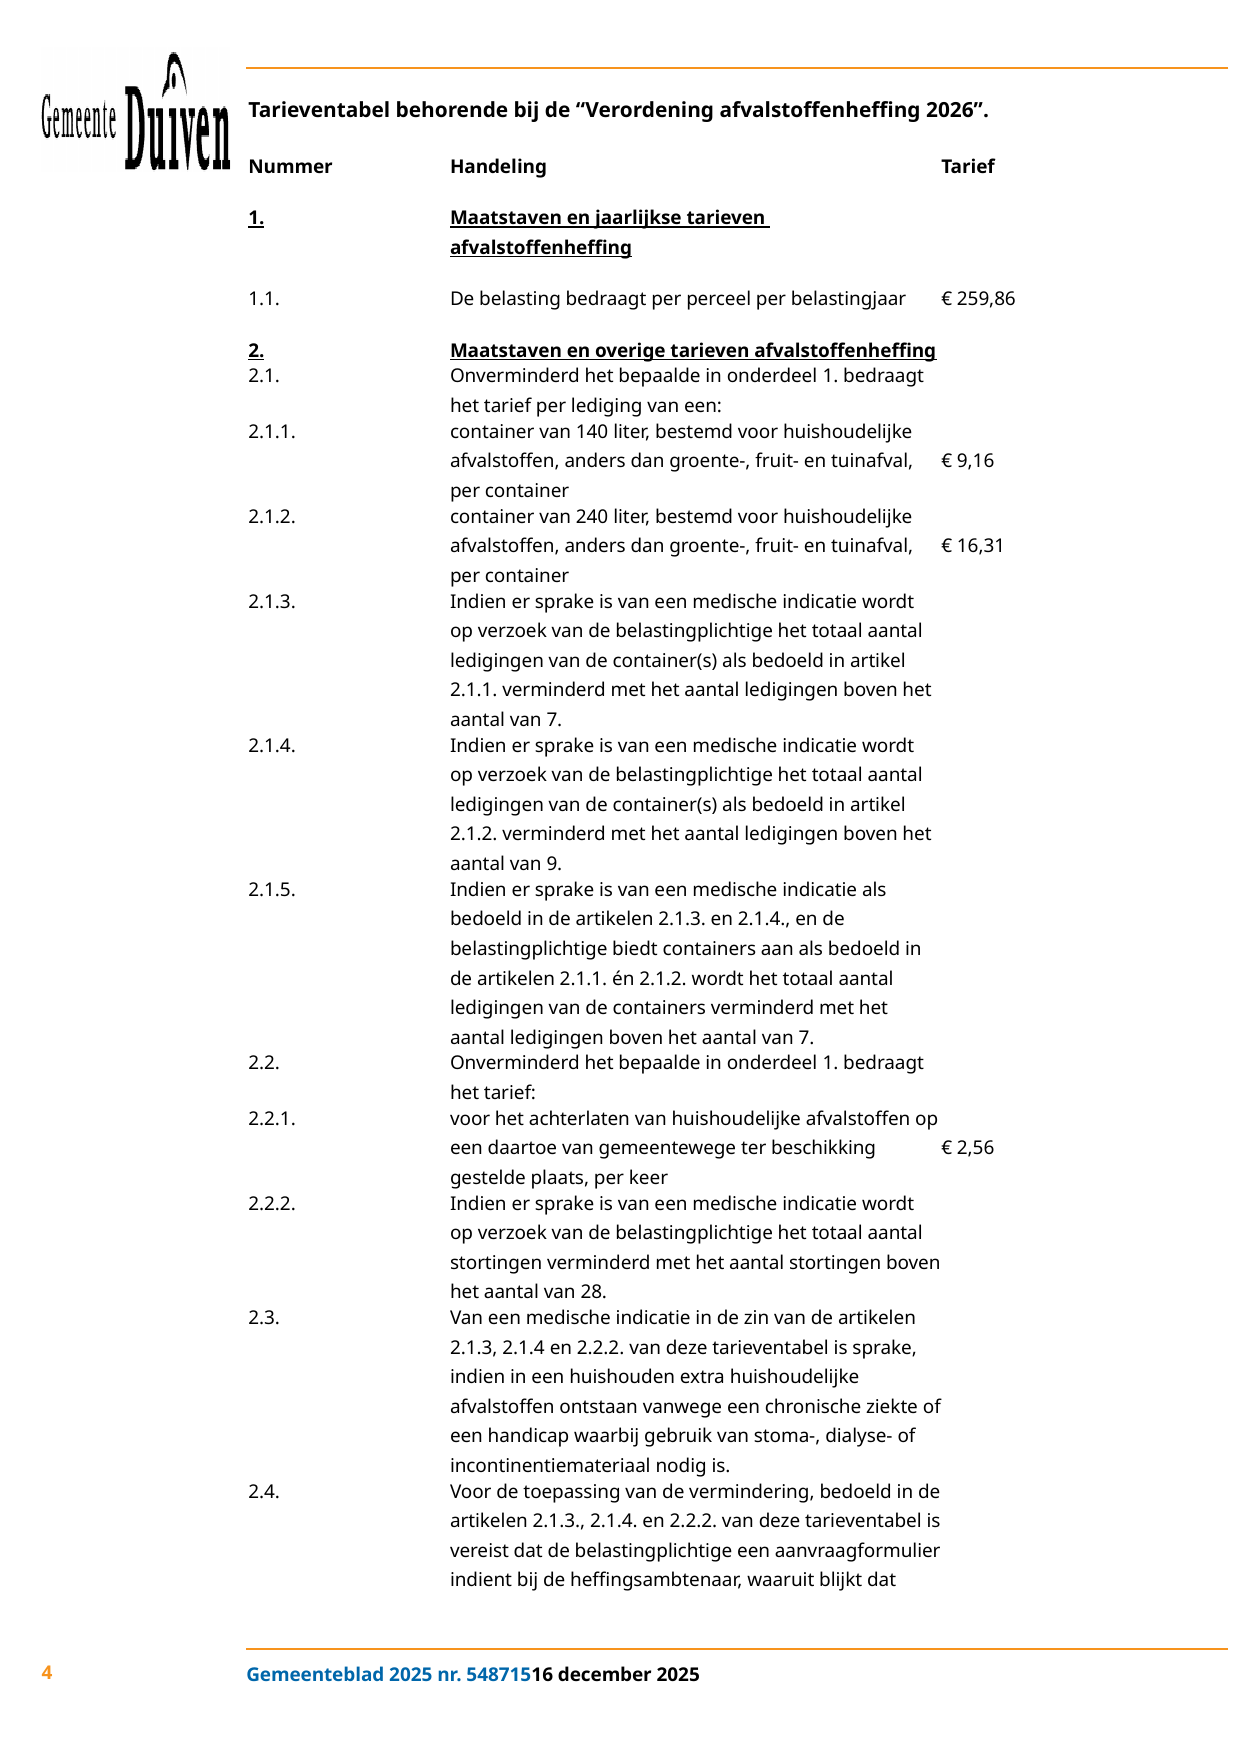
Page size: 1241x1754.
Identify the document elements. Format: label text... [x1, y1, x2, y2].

table_cell 2.4. [248, 1478, 450, 1592]
table_cell Onverminderd het bepaalde in onderdeel 1. bedraagt het tarief: [450, 1050, 941, 1105]
table_cell [941, 1190, 1152, 1304]
table_cell € 259,86 [941, 286, 1152, 311]
table_cell [450, 179, 941, 204]
table_cell [248, 311, 450, 337]
picture [41, 47, 231, 172]
table_cell Indien er sprake is van een medische indicatie als bedoeld in de artikelen 2.1.3. en 2.1.4., en de belastingplichtige biedt containers aan als bedoeld in de artikelen 2.1.1. én 2.1.2. wordt het totaal aantal ledigingen van de containers verminderd met het aantal ledigingen boven het aantal van 7. [450, 876, 941, 1049]
table_cell 1. [248, 205, 450, 260]
text Tarieventabel behorende bij de “Verordening afvalstoffenheffing 2026”. [248, 95, 1152, 123]
table_cell Indien er sprake is van een medische indicatie wordt op verzoek van de belastingplichtige het totaal aantal ledigingen van de container(s) als bedoeld in artikel 2.1.1. verminderd met het aantal ledigingen boven het aantal van 7. [450, 588, 941, 732]
table_cell [941, 732, 1152, 876]
table_cell voor het achterlaten van huishoudelijke afvalstoffen op een daartoe van gemeentewege ter beschikking gestelde plaats, per keer [450, 1105, 941, 1190]
table_cell [248, 179, 450, 204]
table_cell Maatstaven en jaarlijkse tarieven afvalstoffenheffing [450, 205, 941, 260]
table_cell [941, 876, 1152, 1049]
table_cell 2.3. [248, 1304, 450, 1478]
table_cell container van 240 liter, bestemd voor huishoudelijke afvalstoffen, anders dan groente-, fruit- en tuinafval, per container [450, 503, 941, 588]
table_cell Indien er sprake is van een medische indicatie wordt op verzoek van de belastingplichtige het totaal aantal ledigingen van de container(s) als bedoeld in artikel 2.1.2. verminderd met het aantal ledigingen boven het aantal van 9. [450, 732, 941, 876]
table_cell 2.1.4. [248, 732, 450, 876]
table_cell 1.1. [248, 286, 450, 311]
table_cell [450, 260, 941, 286]
table_cell container van 140 liter, bestemd voor huishoudelijke afvalstoffen, anders dan groente-, fruit- en tuinafval, per container [450, 418, 941, 503]
table_cell Van een medische indicatie in de zin van de artikelen 2.1.3, 2.1.4 en 2.2.2. van deze tarieventabel is sprake, indien in een huishouden extra huishoudelijke afvalstoffen ontstaan vanwege een chronische ziekte of een handicap waarbij gebruik van stoma-, dialyse- of incontinentiemateriaal nodig is. [450, 1304, 941, 1478]
table_cell 2.2.2. [248, 1190, 450, 1304]
table_cell 2.2.1. [248, 1105, 450, 1190]
table_cell [941, 337, 1152, 363]
table_cell € 2,56 [941, 1105, 1152, 1190]
table_cell 2.1.3. [248, 588, 450, 732]
table_header Nummer [248, 153, 450, 179]
table_cell 2.1. [248, 363, 450, 418]
table_cell 2.1.2. [248, 503, 450, 588]
table_cell Voor de toepassing van de vermindering, bedoeld in de artikelen 2.1.3., 2.1.4. en 2.2.2. van deze tarieventabel is vereist dat de belastingplichtige een aanvraagformulier indient bij de heffingsambtenaar, waaruit blijkt dat [450, 1478, 941, 1592]
table_cell 2.1.1. [248, 418, 450, 503]
table_cell De belasting bedraagt per perceel per belastingjaar [450, 286, 941, 311]
table_header Handeling [450, 153, 941, 179]
table_cell [450, 311, 941, 337]
table_cell Onverminderd het bepaalde in onderdeel 1. bedraagt het tarief per lediging van een: [450, 363, 941, 418]
table_cell € 16,31 [941, 503, 1152, 588]
table_cell 2. [248, 337, 450, 363]
table_cell [941, 1478, 1152, 1592]
table_cell [941, 205, 1152, 260]
table_header Tarief [941, 153, 1152, 179]
table_cell [941, 1304, 1152, 1478]
table_cell [941, 588, 1152, 732]
table_cell Indien er sprake is van een medische indicatie wordt op verzoek van de belastingplichtige het totaal aantal stortingen verminderd met het aantal stortingen boven het aantal van 28. [450, 1190, 941, 1304]
table_cell Maatstaven en overige tarieven afvalstoffenheffing [450, 337, 941, 363]
table_cell [941, 1050, 1152, 1105]
table_cell € 9,16 [941, 418, 1152, 503]
table_cell [941, 363, 1152, 418]
table_cell [941, 179, 1152, 204]
table_cell [941, 260, 1152, 286]
table_cell [248, 260, 450, 286]
table_cell [941, 311, 1152, 337]
table_cell 2.2. [248, 1050, 450, 1105]
table_cell 2.1.5. [248, 876, 450, 1049]
